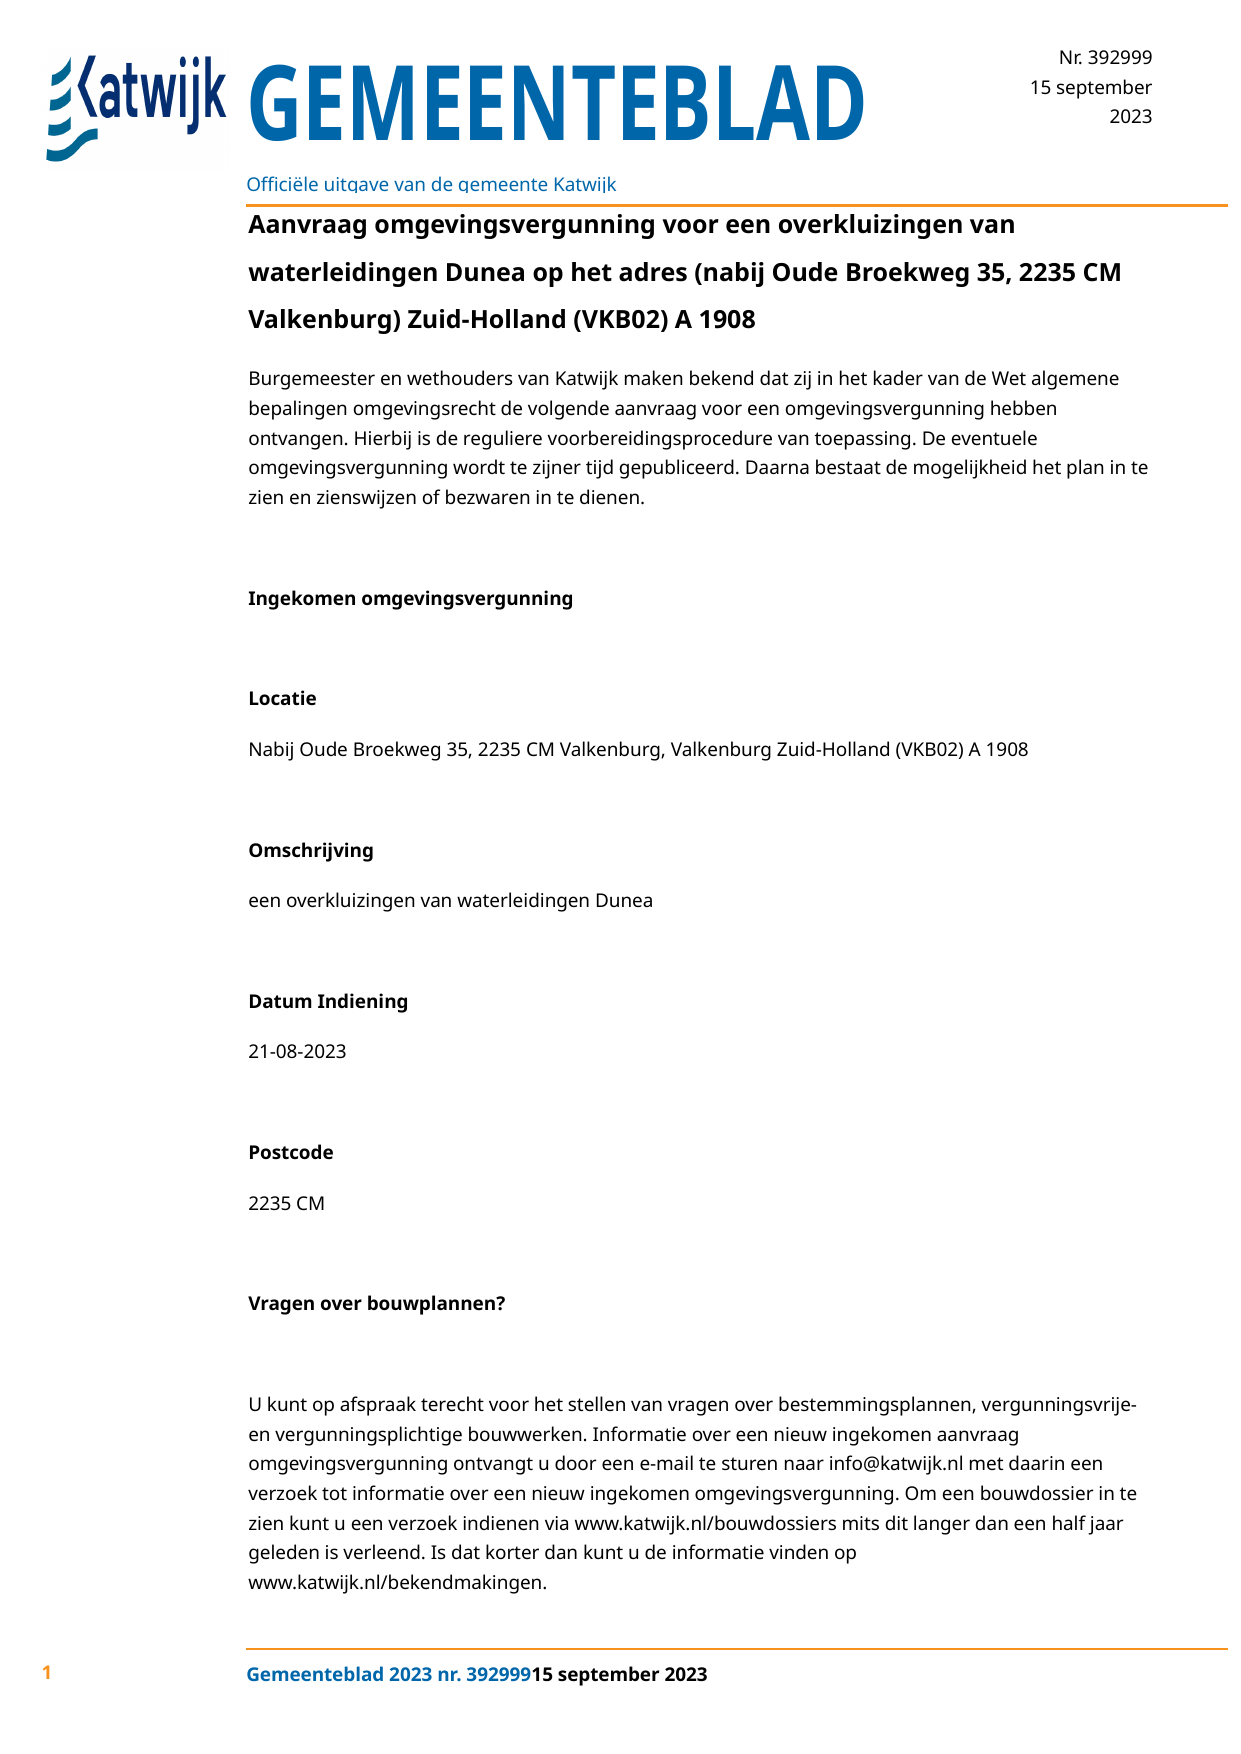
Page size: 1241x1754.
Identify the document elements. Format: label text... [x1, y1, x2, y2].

text Omschrijving [248, 837, 1152, 862]
text Postcode [248, 1139, 1152, 1165]
text Datum Indiening [248, 988, 1152, 1014]
picture [41, 47, 231, 172]
text Nabij Oude Broekweg 35, 2235 CM Valkenburg, Valkenburg Zuid-Holland (VKB02) A 1908 [248, 736, 1152, 762]
text 2235 CM [248, 1190, 1152, 1215]
text Vragen over bouwplannen? [248, 1291, 1152, 1316]
text een overkluizingen van waterleidingen Dunea [248, 887, 1152, 913]
text Burgemeester en wethouders van Katwijk maken bekend dat zij in het kader van de Wet algemene bepalingen omgevingsrecht de volgende aanvraag voor een omgevingsvergunning hebben ontvangen. Hierbij is de reguliere voorbereidingsprocedure van toepassing. De eventuele omgevingsvergunning wordt te zijner tijd gepubliceerd. Daarna bestaat de mogelijkheid het plan in te zien en zienswijzen of bezwaren in te dienen. [248, 366, 1152, 509]
text U kunt op afspraak terecht voor het stellen van vragen over bestemmingsplannen, vergunningsvrije- en vergunningsplichtige bouwwerken. Informatie over een nieuw ingekomen aanvraag omgevingsvergunning ontvangt u door een e-mail te sturen naar info@katwijk.nl met daarin een verzoek tot informatie over een nieuw ingekomen omgevingsvergunning. Om een bouwdossier in te zien kunt u een verzoek indienen via www.katwijk.nl/bouwdossiers mits dit langer dan een half jaar geleden is verleend. Is dat korter dan kunt u de informatie vinden op www.katwijk.nl/bekendmakingen. [248, 1391, 1152, 1594]
text Locatie [248, 686, 1152, 711]
text Aanvraag omgevingsvergunning voor een overkluizingen van waterleidingen Dunea op het adres (nabij Oude Broekweg 35, 2235 CM Valkenburg) Zuid-Holland (VKB02) A 1908 [248, 207, 1152, 336]
text Ingekomen omgevingsvergunning [248, 585, 1152, 610]
text 21-08-2023 [248, 1038, 1152, 1064]
